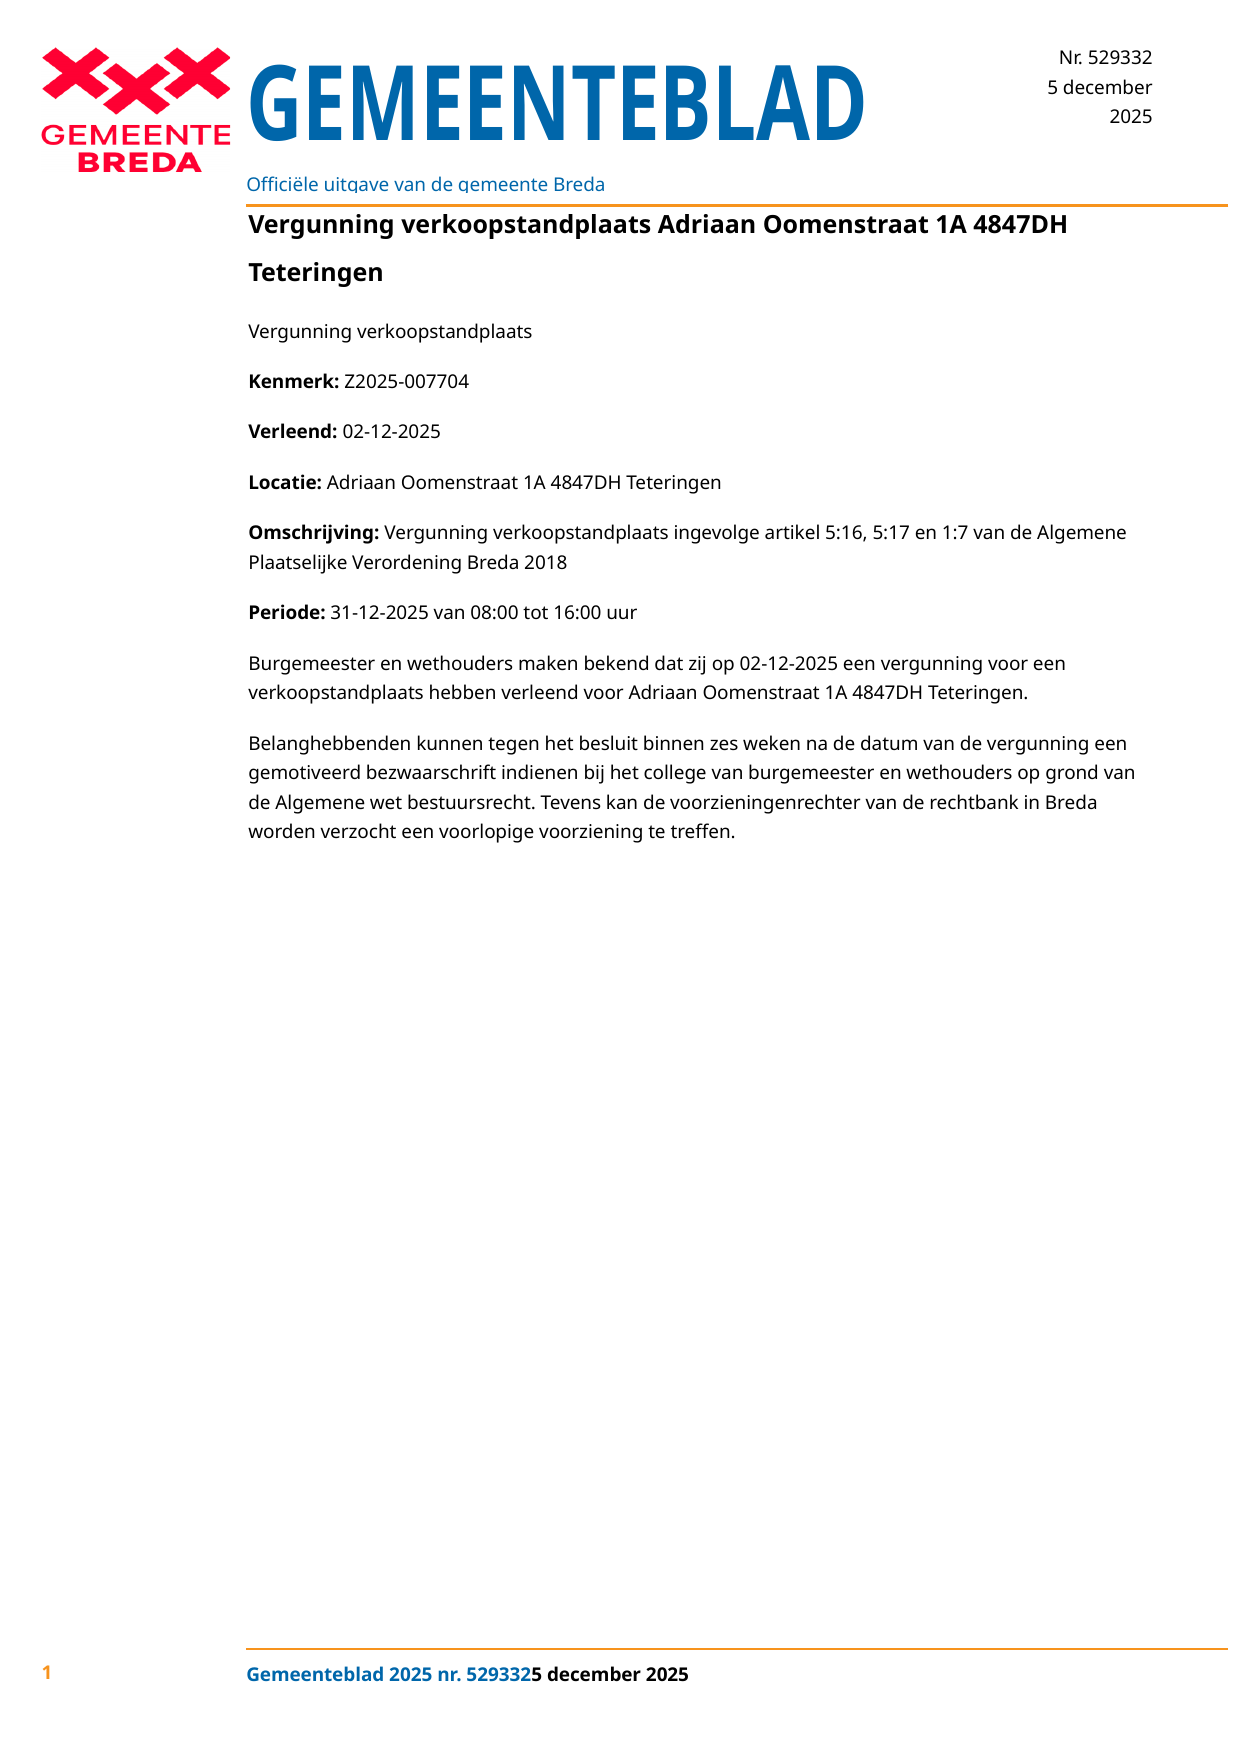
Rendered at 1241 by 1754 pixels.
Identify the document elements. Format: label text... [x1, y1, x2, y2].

text Periode: 31-12-2025 van 08:00 tot 16:00 uur [248, 599, 1152, 625]
text Burgemeester en wethouders maken bekend dat zij op 02-12-2025 een vergunning voor een verkoopstandplaats hebben verleend voor Adriaan Oomenstraat 1A 4847DH Teteringen. [248, 650, 1152, 705]
picture [41, 47, 231, 172]
text Belanghebbenden kunnen tegen het besluit binnen zes weken na de datum van de vergunning een gemotiveerd bezwaarschrift indienen bij het college van burgemeester en wethouders op grond van de Algemene wet bestuursrecht. Tevens kan de voorzieningenrechter van de rechtbank in Breda worden verzocht een voorlopige voorziening te treffen. [248, 730, 1152, 844]
text Locatie: Adriaan Oomenstraat 1A 4847DH Teteringen [248, 469, 1152, 495]
text Vergunning verkoopstandplaats Adriaan Oomenstraat 1A 4847DH Teteringen [248, 207, 1152, 288]
text Verleend: 02-12-2025 [248, 419, 1152, 444]
text Omschrijving: Vergunning verkoopstandplaats ingevolge artikel 5:16, 5:17 en 1:7 van de Algemene Plaatselijke Verordening Breda 2018 [248, 519, 1152, 575]
text Vergunning verkoopstandplaats [248, 318, 1152, 344]
text Kenmerk: Z2025-007704 [248, 368, 1152, 394]
